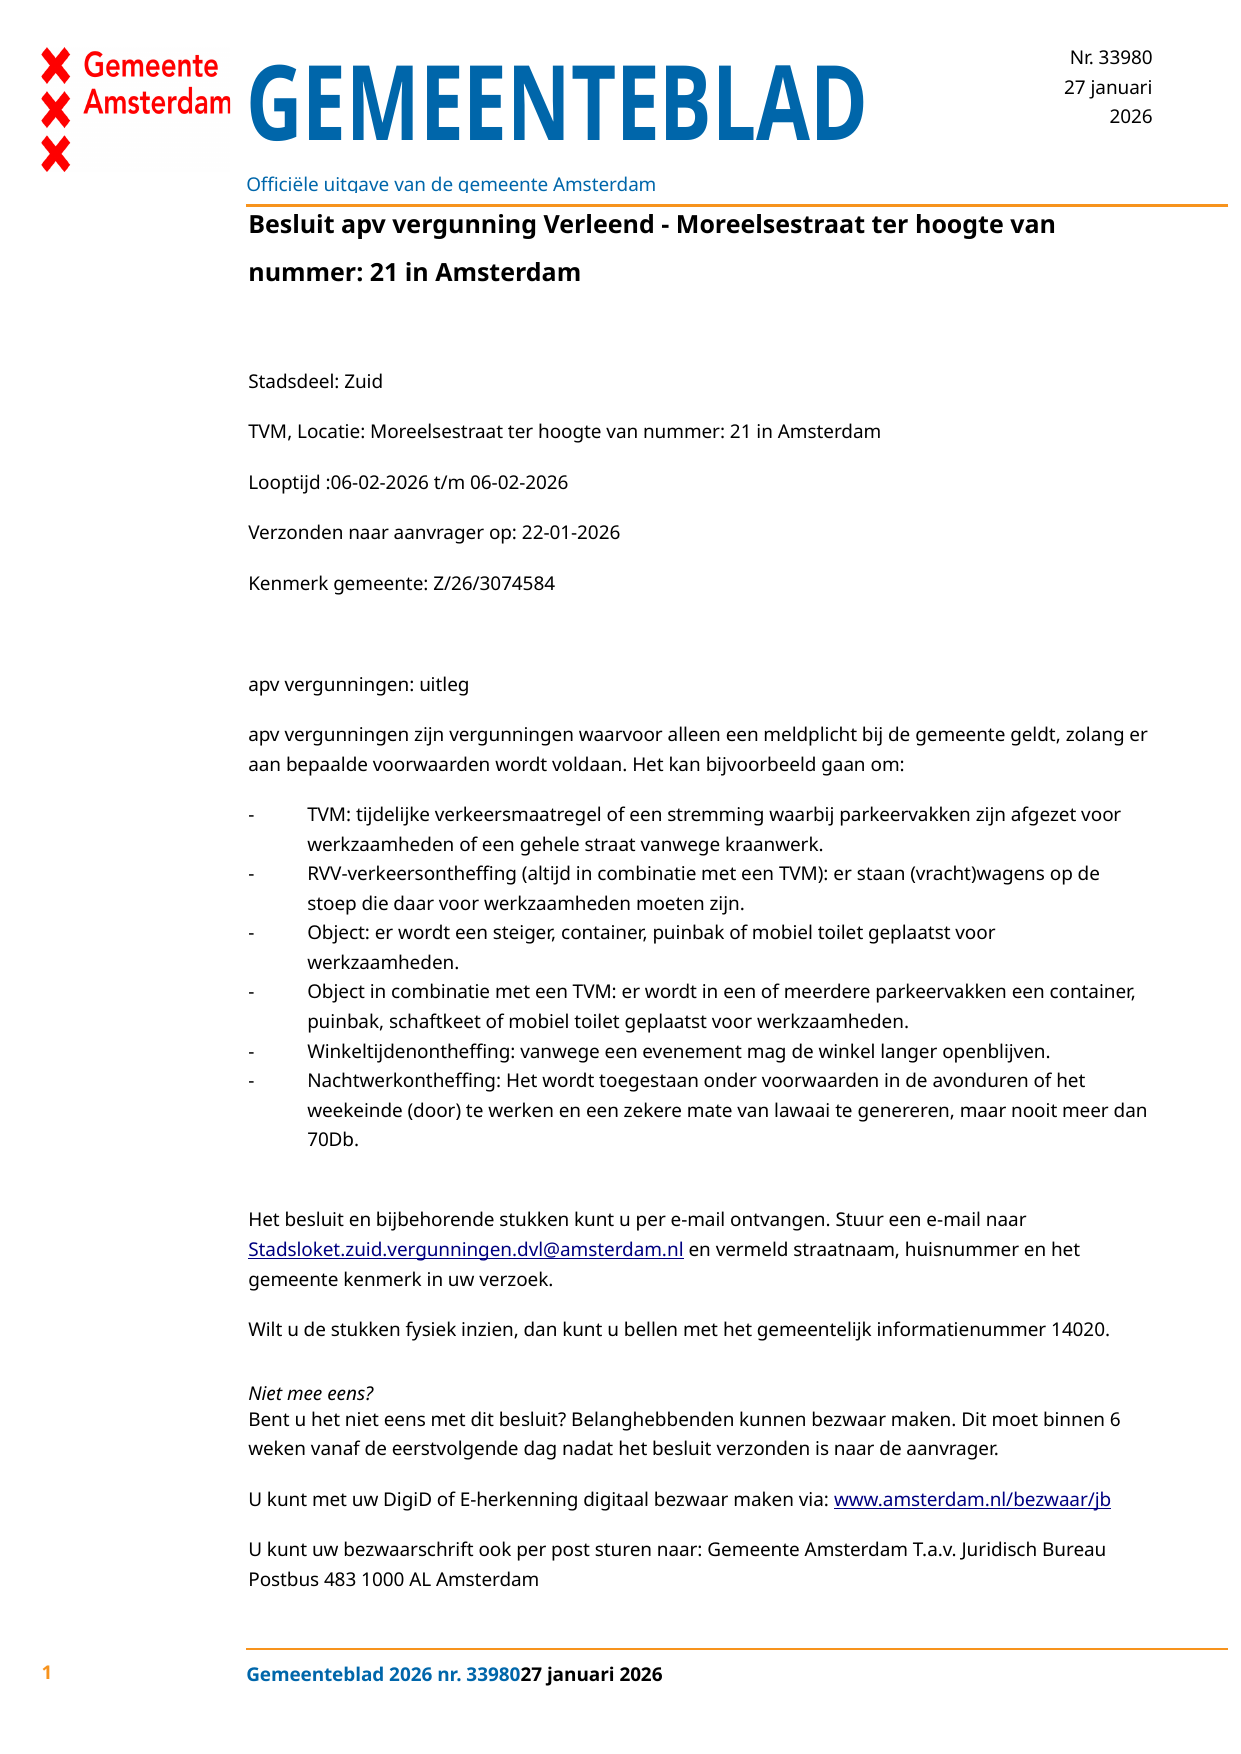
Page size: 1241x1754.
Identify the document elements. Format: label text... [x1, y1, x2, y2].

list Object in combinatie met een TVM: er wordt in een of meerdere parkeervakken een container, puinbak, schaftkeet of mobiel toilet geplaatst voor werkzaamheden. [248, 979, 1152, 1034]
text Looptijd :06-02-2026 t/m 06-02-2026 [248, 469, 1152, 495]
list TVM: tijdelijke verkeersmaatregel of een stremming waarbij parkeervakken zijn afgezet voor werkzaamheden of een gehele straat vanwege kraanwerk. [248, 801, 1152, 857]
text TVM, Locatie: Moreelsestraat ter hoogte van nummer: 21 in Amsterdam [248, 419, 1152, 444]
list Nachtwerkontheffing: Het wordt toegestaan onder voorwaarden in de avonduren of het weekeinde (door) te werken en een zekere mate van lawaai te genereren, maar nooit meer dan 70Db. [248, 1067, 1152, 1152]
text U kunt met uw DigiD of E-herkenning digitaal bezwaar maken via: www.amsterdam.nl/bezwaar/jb [248, 1486, 1152, 1512]
text Bent u het niet eens met dit besluit? Belanghebbenden kunnen bezwaar maken. Dit moet binnen 6 weken vanaf de eerstvolgende dag nadat het besluit verzonden is naar de aanvrager. [248, 1406, 1152, 1461]
text Verzonden naar aanvrager op: 22-01-2026 [248, 519, 1152, 545]
text Het besluit en bijbehorende stukken kunt u per e-mail ontvangen. Stuur een e-mail naar Stadsloket.zuid.vergunningen.dvl@amsterdam.nl en vermeld straatnaam, huisnummer en het gemeente kenmerk in uw verzoek. [248, 1207, 1152, 1292]
text apv vergunningen: uitleg [248, 671, 1152, 697]
text Kenmerk gemeente: Z/26/3074584 [248, 570, 1152, 596]
text Niet mee eens? [248, 1380, 1152, 1406]
text apv vergunningen zijn vergunningen waarvoor alleen een meldplicht bij de gemeente geldt, zolang er aan bepaalde voorwaarden wordt voldaan. Het kan bijvoorbeeld gaan om: [248, 721, 1152, 777]
picture [41, 47, 231, 172]
list Winkeltijdenontheffing: vanwege een evenement mag de winkel langer openblijven. [248, 1038, 1152, 1064]
text Besluit apv vergunning Verleend - Moreelsestraat ter hoogte van nummer: 21 in Amsterdam [248, 207, 1152, 288]
text Wilt u de stukken fysiek inzien, dan kunt u bellen met het gemeentelijk informatienummer 14020. [248, 1316, 1152, 1342]
text Stadsdeel: Zuid [248, 368, 1152, 394]
text U kunt uw bezwaarschrift ook per post sturen naar: Gemeente Amsterdam T.a.v. Juridisch Bureau Postbus 483 1000 AL Amsterdam [248, 1536, 1152, 1592]
list Object: er wordt een steiger, container, puinbak of mobiel toilet geplaatst voor werkzaamheden. [248, 919, 1152, 975]
list RVV-verkeersontheffing (altijd in combinatie met een TVM): er staan (vracht)wagens op de stoep die daar voor werkzaamheden moeten zijn. [248, 860, 1152, 916]
